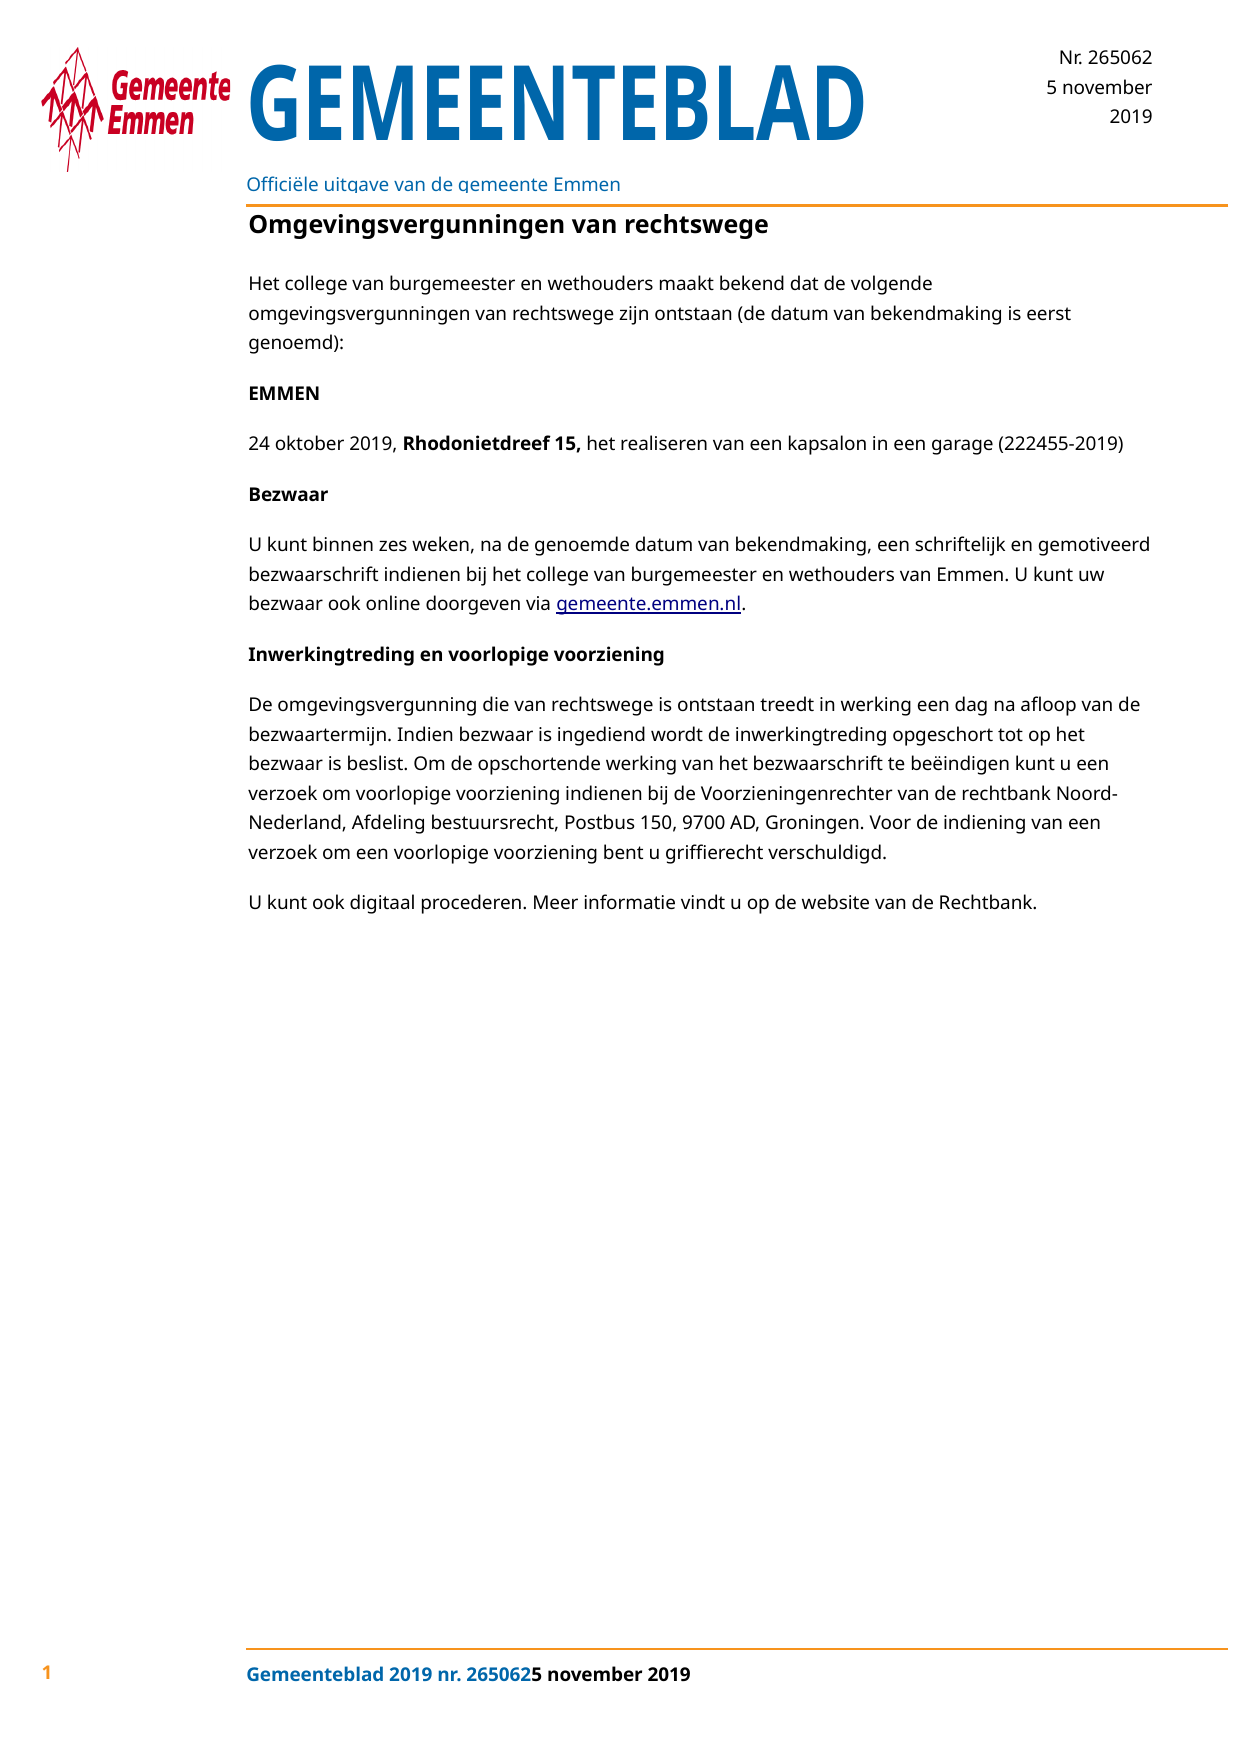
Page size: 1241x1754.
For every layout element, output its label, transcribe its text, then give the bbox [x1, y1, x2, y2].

text U kunt ook digitaal procederen. Meer informatie vindt u op de website van de Rechtbank. [248, 889, 1152, 915]
text 24 oktober 2019, Rhodonietdreef 15, het realiseren van een kapsalon in een garage (222455-2019) [248, 430, 1152, 456]
text Bezwaar [248, 481, 1152, 506]
text U kunt binnen zes weken, na de genoemde datum van bekendmaking, een schriftelijk en gemotiveerd bezwaarschrift indienen bij het college van burgemeester en wethouders van Emmen. U kunt uw bezwaar ook online doorgeven via gemeente.emmen.nl. [248, 531, 1152, 616]
text Het college van burgemeester en wethouders maakt bekend dat de volgende omgevingsvergunningen van rechtswege zijn ontstaan (de datum van bekendmaking is eerst genoemd): [248, 270, 1152, 355]
text De omgevingsvergunning die van rechtswege is ontstaan treedt in werking een dag na afloop van de bezwaartermijn. Indien bezwaar is ingediend wordt de inwerkingtreding opgeschort tot op het bezwaar is beslist. Om de opschortende werking van het bezwaarschrift te beëindigen kunt u een verzoek om voorlopige voorziening indienen bij de Voorzieningenrechter van de rechtbank Noord-Nederland, Afdeling bestuursrecht, Postbus 150, 9700 AD, Groningen. Voor de indiening van een verzoek om een voorlopige voorziening bent u griffierecht verschuldigd. [248, 691, 1152, 865]
text Inwerkingtreding en voorlopige voorziening [248, 641, 1152, 666]
picture [41, 47, 231, 172]
text EMMEN [248, 380, 1152, 406]
text Omgevingsvergunningen van rechtswege [248, 207, 1152, 241]
